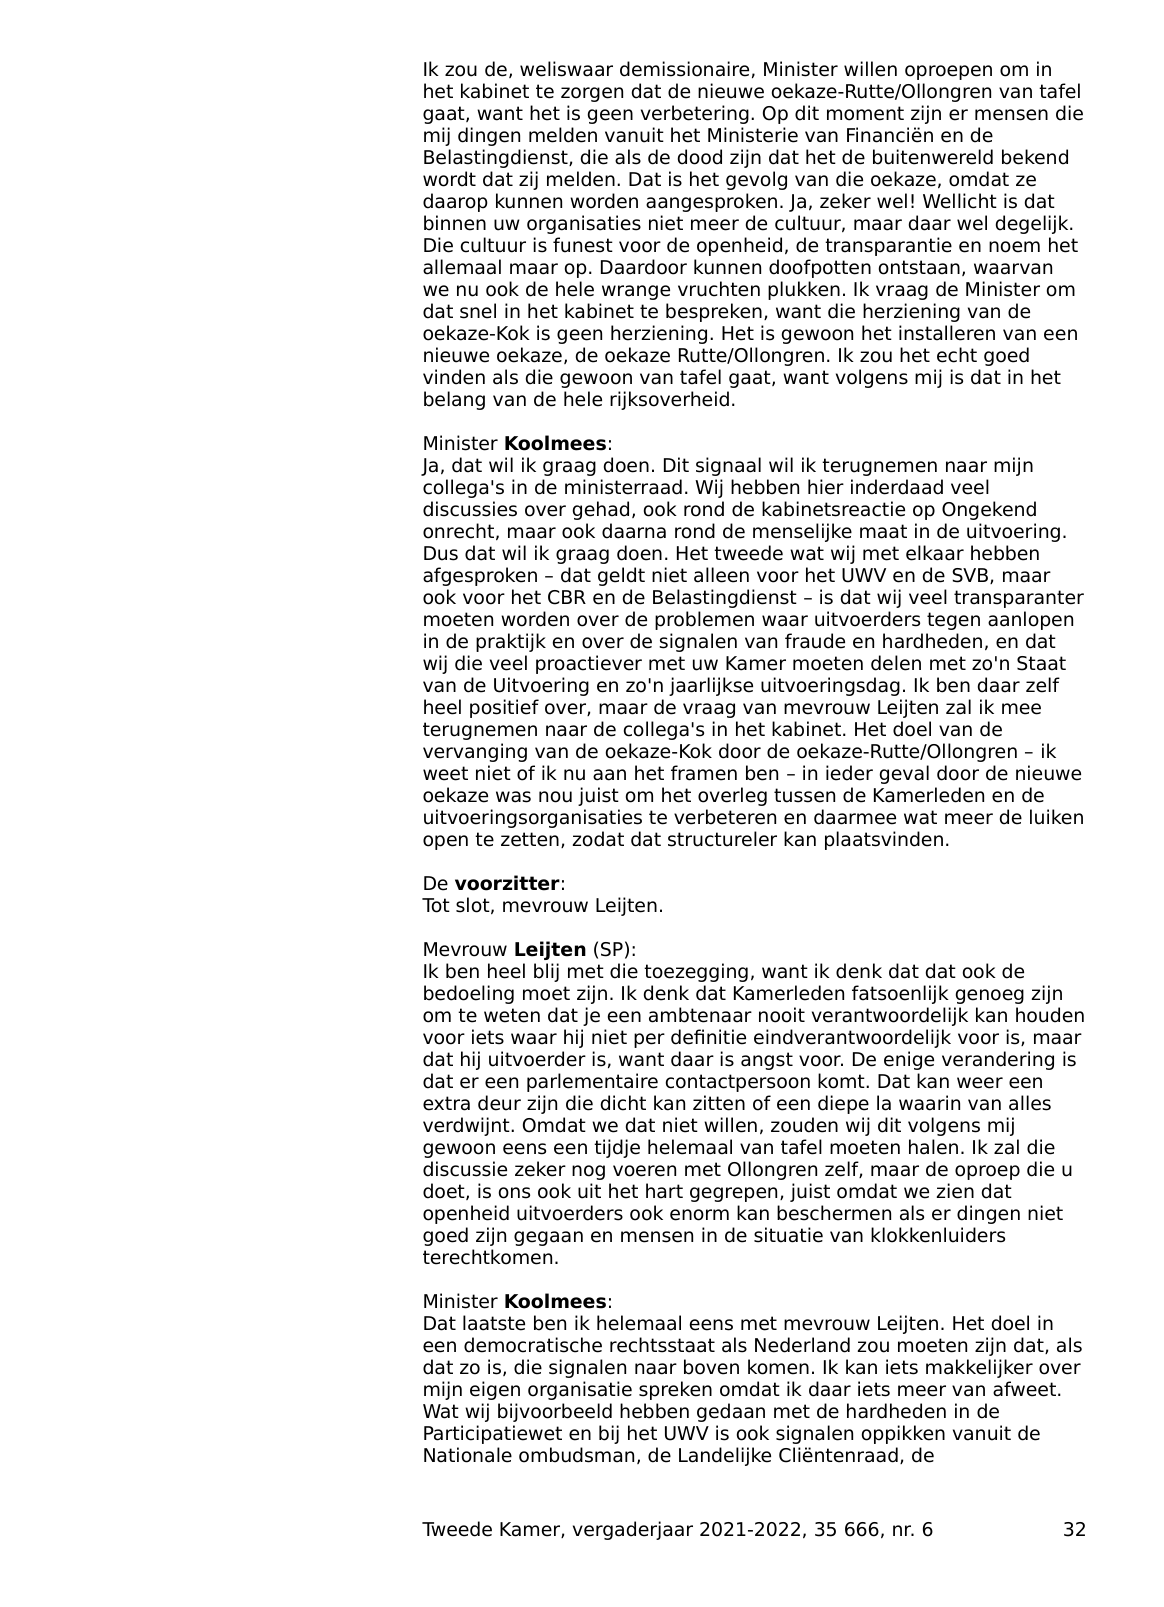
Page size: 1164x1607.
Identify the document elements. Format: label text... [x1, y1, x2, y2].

text Ik ben heel blij met die toezegging, want ik denk dat dat ook de bedoeling moet zijn. Ik denk dat Kamerleden fatsoenlijk genoeg zijn om te weten dat je een ambtenaar nooit verantwoordelijk kan houden voor iets waar hij niet per definitie eindverantwoordelijk voor is, maar dat hij uitvoerder is, want daar is angst voor. De enige verandering is dat er een parlementaire contactpersoon komt. Dat kan weer een extra deur zijn die dicht kan zitten of een diepe la waarin van alles verdwijnt. Omdat we dat niet willen, zouden wij dit volgens mij gewoon eens een tijdje helemaal van tafel moeten halen. Ik zal die discussie zeker nog voeren met Ollongren zelf, maar de oproep die u doet, is ons ook uit het hart gegrepen, juist omdat we zien dat openheid uitvoerders ook enorm kan beschermen als er dingen niet goed zijn gegaan en mensen in de situatie van klokkenluiders terechtkomen. [422, 961, 1087, 1268]
text Ik zou de, weliswaar demissionaire, Minister willen oproepen om in het kabinet te zorgen dat de nieuwe oekaze-Rutte/Ollongren van tafel gaat, want het is geen verbetering. Op dit moment zijn er mensen die mij dingen melden vanuit het Ministerie van Financiën en de Belastingdienst, die als de dood zijn dat het de buitenwereld bekend wordt dat zij melden. Dat is het gevolg van die oekaze, omdat ze daarop kunnen worden aangesproken. Ja, zeker wel! Wellicht is dat binnen uw organisaties niet meer de cultuur, maar daar wel degelijk. Die cultuur is funest voor de openheid, de transparantie en noem het allemaal maar op. Daardoor kunnen doofpotten ontstaan, waarvan we nu ook de hele wrange vruchten plukken. Ik vraag de Minister om dat snel in het kabinet te bespreken, want die herziening van de oekaze-Kok is geen herziening. Het is gewoon het installeren van een nieuwe oekaze, de oekaze Rutte/Ollongren. Ik zou het echt goed vinden als die gewoon van tafel gaat, want volgens mij is dat in het belang van de hele rijksoverheid. [422, 59, 1087, 411]
text Mevrouw Leijten (SP): [422, 939, 1087, 961]
text Ja, dat wil ik graag doen. Dit signaal wil ik terugnemen naar mijn collega's in de ministerraad. Wij hebben hier inderdaad veel discussies over gehad, ook rond de kabinetsreactie op Ongekend onrecht, maar ook daarna rond de menselijke maat in de uitvoering. Dus dat wil ik graag doen. Het tweede wat wij met elkaar hebben afgesproken – dat geldt niet alleen voor het UWV en de SVB, maar ook voor het CBR en de Belastingdienst – is dat wij veel transparanter moeten worden over de problemen waar uitvoerders tegen aanlopen in de praktijk en over de signalen van fraude en hardheden, en dat wij die veel proactiever met uw Kamer moeten delen met zo'n Staat van de Uitvoering en zo'n jaarlijkse uitvoeringsdag. Ik ben daar zelf heel positief over, maar de vraag van mevrouw Leijten zal ik mee terugnemen naar de collega's in het kabinet. Het doel van de vervanging van de oekaze-Kok door de oekaze-Rutte/Ollongren – ik weet niet of ik nu aan het framen ben – in ieder geval door de nieuwe oekaze was nou juist om het overleg tussen de Kamerleden en de uitvoeringsorganisaties te verbeteren en daarmee wat meer de luiken open te zetten, zodat dat structureler kan plaatsvinden. [422, 455, 1087, 851]
text Minister Koolmees: [422, 433, 1087, 455]
text Minister Koolmees: [422, 1291, 1087, 1313]
text De voorzitter: [422, 873, 1087, 895]
text Dat laatste ben ik helemaal eens met mevrouw Leijten. Het doel in een democratische rechtsstaat als Nederland zou moeten zijn dat, als dat zo is, die signalen naar boven komen. Ik kan iets makkelijker over mijn eigen organisatie spreken omdat ik daar iets meer van afweet. Wat wij bijvoorbeeld hebben gedaan met de hardheden in de Participatiewet en bij het UWV is ook signalen oppikken vanuit de Nationale ombudsman, de Landelijke Cliëntenraad, de [422, 1313, 1087, 1467]
text Tot slot, mevrouw Leijten. [422, 895, 1087, 917]
